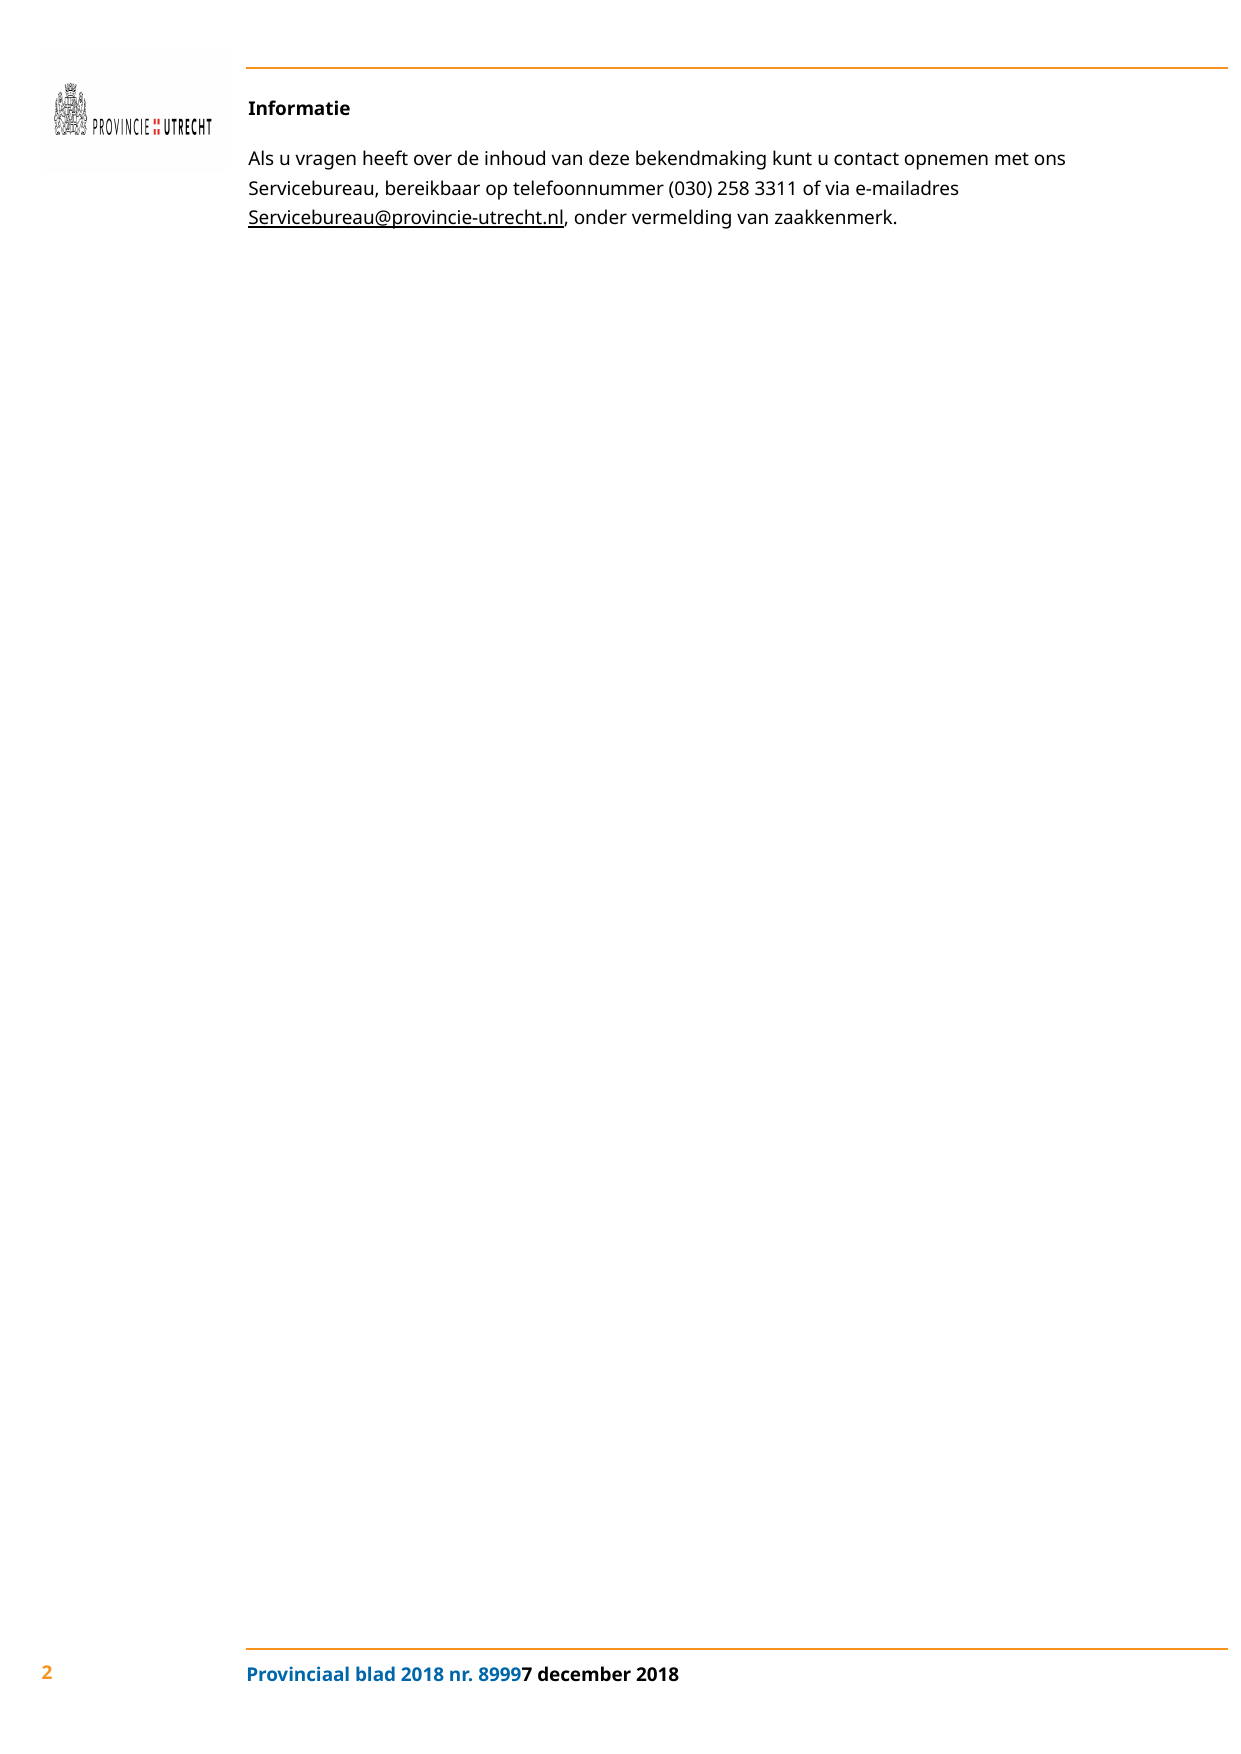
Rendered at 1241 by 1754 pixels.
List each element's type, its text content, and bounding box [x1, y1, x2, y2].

text Als u vragen heeft over de inhoud van deze bekendmaking kunt u contact opnemen met ons Servicebureau, bereikbaar op telefoonnummer (030) 258 3311 of via e-mailadres Servicebureau@provincie-utrecht.nl, onder vermelding van zaakkenmerk. [248, 145, 1152, 230]
text Informatie [248, 95, 1152, 121]
picture [41, 47, 231, 172]
